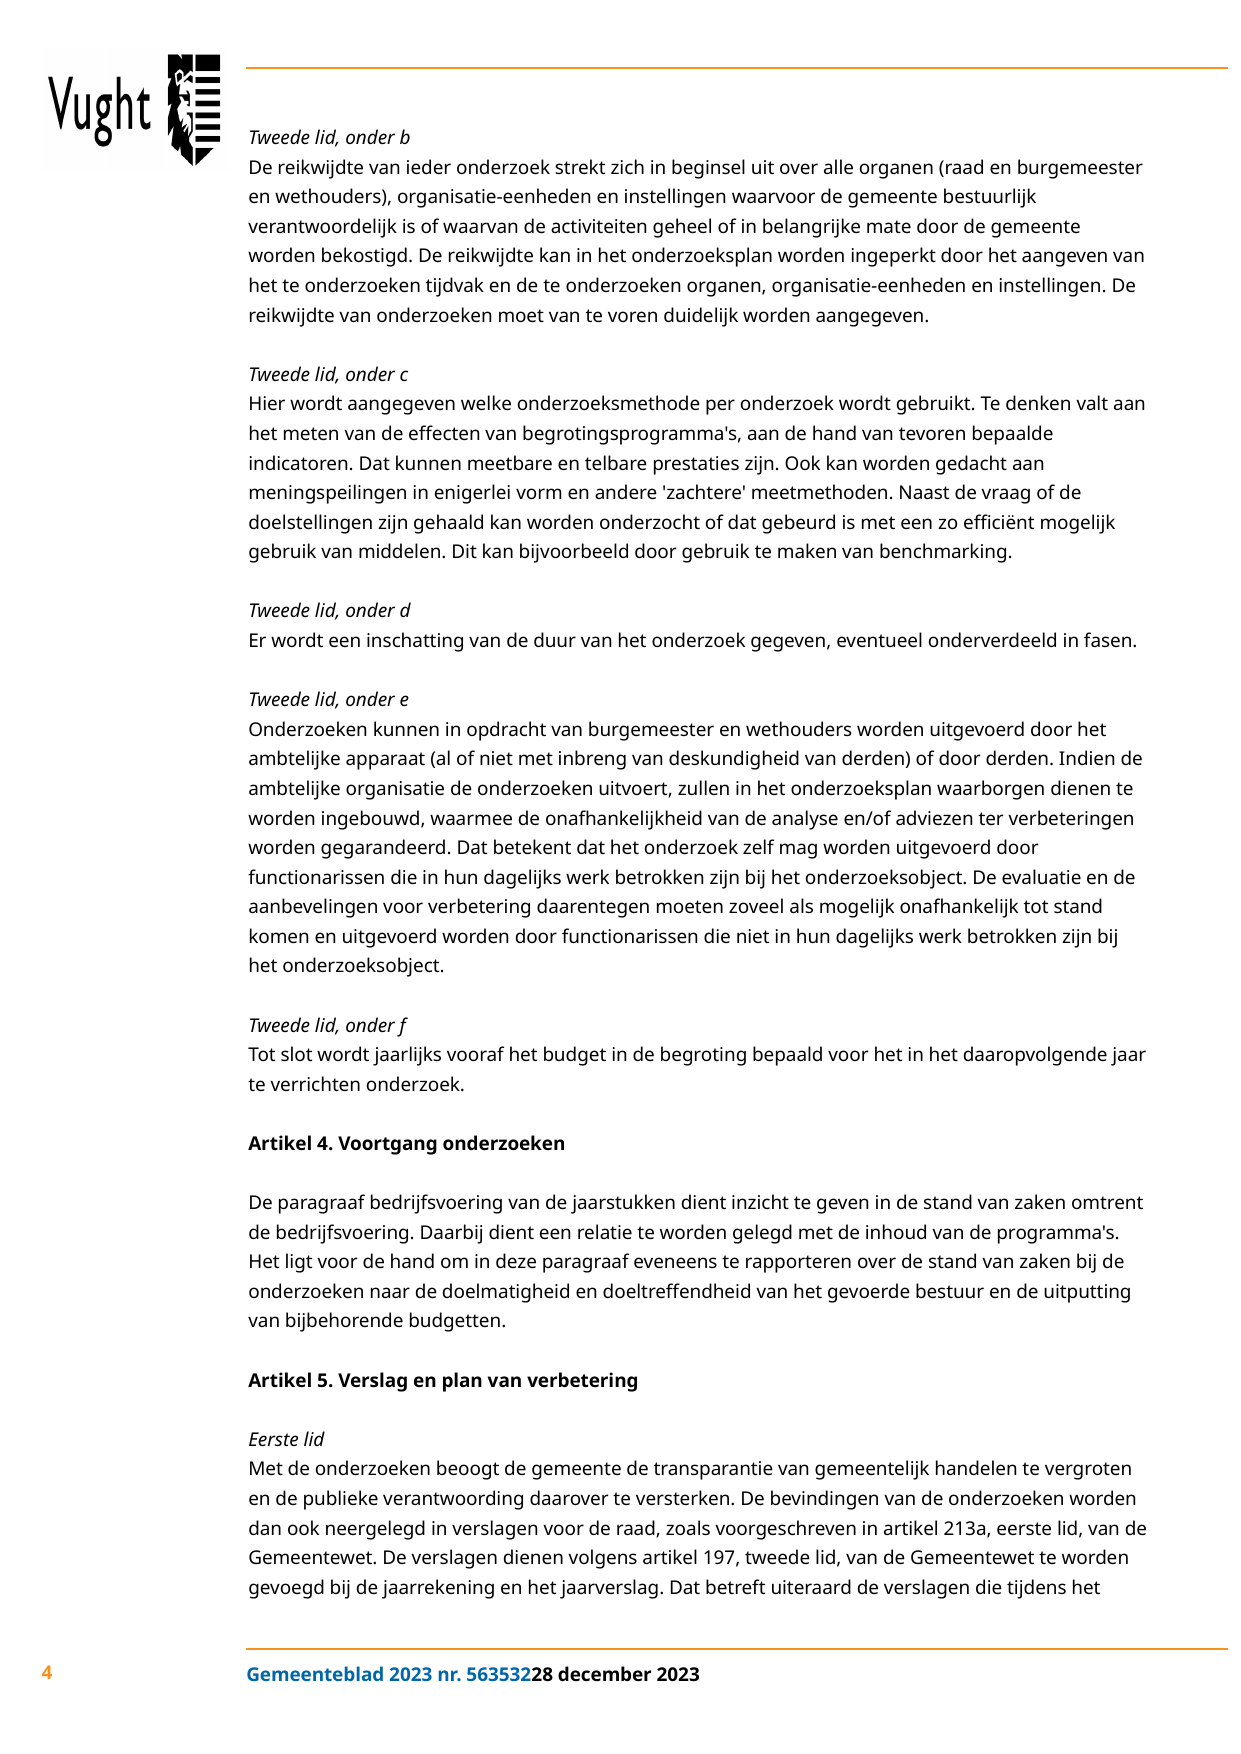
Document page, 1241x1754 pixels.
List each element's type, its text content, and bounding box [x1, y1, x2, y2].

text Tot slot wordt jaarlijks vooraf het budget in de begroting bepaald voor het in het daaropvolgende jaar te verrichten onderzoek. [248, 1041, 1152, 1097]
text De reikwijdte van ieder onderzoek strekt zich in beginsel uit over alle organen (raad en burgemeester en wethouders), organisatie-eenheden en instellingen waarvoor de gemeente bestuurlijk verantwoordelijk is of waarvan de activiteiten geheel of in belangrijke mate door de gemeente worden bekostigd. De reikwijdte kan in het onderzoeksplan worden ingeperkt door het aangeven van het te onderzoeken tijdvak en de te onderzoeken organen, organisatie-eenheden en instellingen. De reikwijdte van onderzoeken moet van te voren duidelijk worden aangegeven. [248, 154, 1152, 328]
text Tweede lid, onder f [248, 1012, 1152, 1038]
text Tweede lid, onder c [248, 361, 1152, 387]
text Onderzoeken kunnen in opdracht van burgemeester en wethouders worden uitgevoerd door het ambtelijke apparaat (al of niet met inbreng van deskundigheid van derden) of door derden. Indien de ambtelijke organisatie de onderzoeken uitvoert, zullen in het onderzoeksplan waarborgen dienen te worden ingebouwd, waarmee de onafhankelijkheid van de analyse en/of adviezen ter verbeteringen worden gegarandeerd. Dat betekent dat het onderzoek zelf mag worden uitgevoerd door functionarissen die in hun dagelijks werk betrokken zijn bij het onderzoeksobject. De evaluatie en de aanbevelingen voor verbetering daarentegen moeten zoveel als mogelijk onafhankelijk tot stand komen en uitgevoerd worden door functionarissen die niet in hun dagelijks werk betrokken zijn bij het onderzoeksobject. [248, 716, 1152, 978]
text Met de onderzoeken beoogt de gemeente de transparantie van gemeentelijk handelen te vergroten en de publieke verantwoording daarover te versterken. De bevindingen van de onderzoeken worden dan ook neergelegd in verslagen voor de raad, zoals voorgeschreven in artikel 213a, eerste lid, van de Gemeentewet. De verslagen dienen volgens artikel 197, tweede lid, van de Gemeentewet te worden gevoegd bij de jaarrekening en het jaarverslag. Dat betreft uiteraard de verslagen die tijdens het [248, 1456, 1152, 1600]
text Tweede lid, onder d [248, 598, 1152, 623]
picture [41, 47, 231, 172]
text Tweede lid, onder e [248, 686, 1152, 712]
text Eerste lid [248, 1426, 1152, 1452]
text Tweede lid, onder b [248, 124, 1152, 150]
text Artikel 5. Verslag en plan van verbetering [248, 1367, 1152, 1393]
text Artikel 4. Voortgang onderzoeken [248, 1130, 1152, 1156]
text De paragraaf bedrijfsvoering van de jaarstukken dient inzicht te geven in de stand van zaken omtrent de bedrijfsvoering. Daarbij dient een relatie te worden gelegd met de inhoud van de programma's. Het ligt voor de hand om in deze paragraaf eveneens te rapporteren over de stand van zaken bij de onderzoeken naar de doelmatigheid en doeltreffendheid van het gevoerde bestuur en de uitputting van bijbehorende budgetten. [248, 1189, 1152, 1333]
text Hier wordt aangegeven welke onderzoeksmethode per onderzoek wordt gebruikt. Te denken valt aan het meten van de effecten van begrotingsprogramma's, aan de hand van tevoren bepaalde indicatoren. Dat kunnen meetbare en telbare prestaties zijn. Ook kan worden gedacht aan meningspeilingen in enigerlei vorm en andere 'zachtere' meetmethoden. Naast de vraag of de doelstellingen zijn gehaald kan worden onderzocht of dat gebeurd is met een zo efficiënt mogelijk gebruik van middelen. Dit kan bijvoorbeeld door gebruik te maken van benchmarking. [248, 391, 1152, 564]
text Er wordt een inschatting van de duur van het onderzoek gegeven, eventueel onderverdeeld in fasen. [248, 627, 1152, 653]
